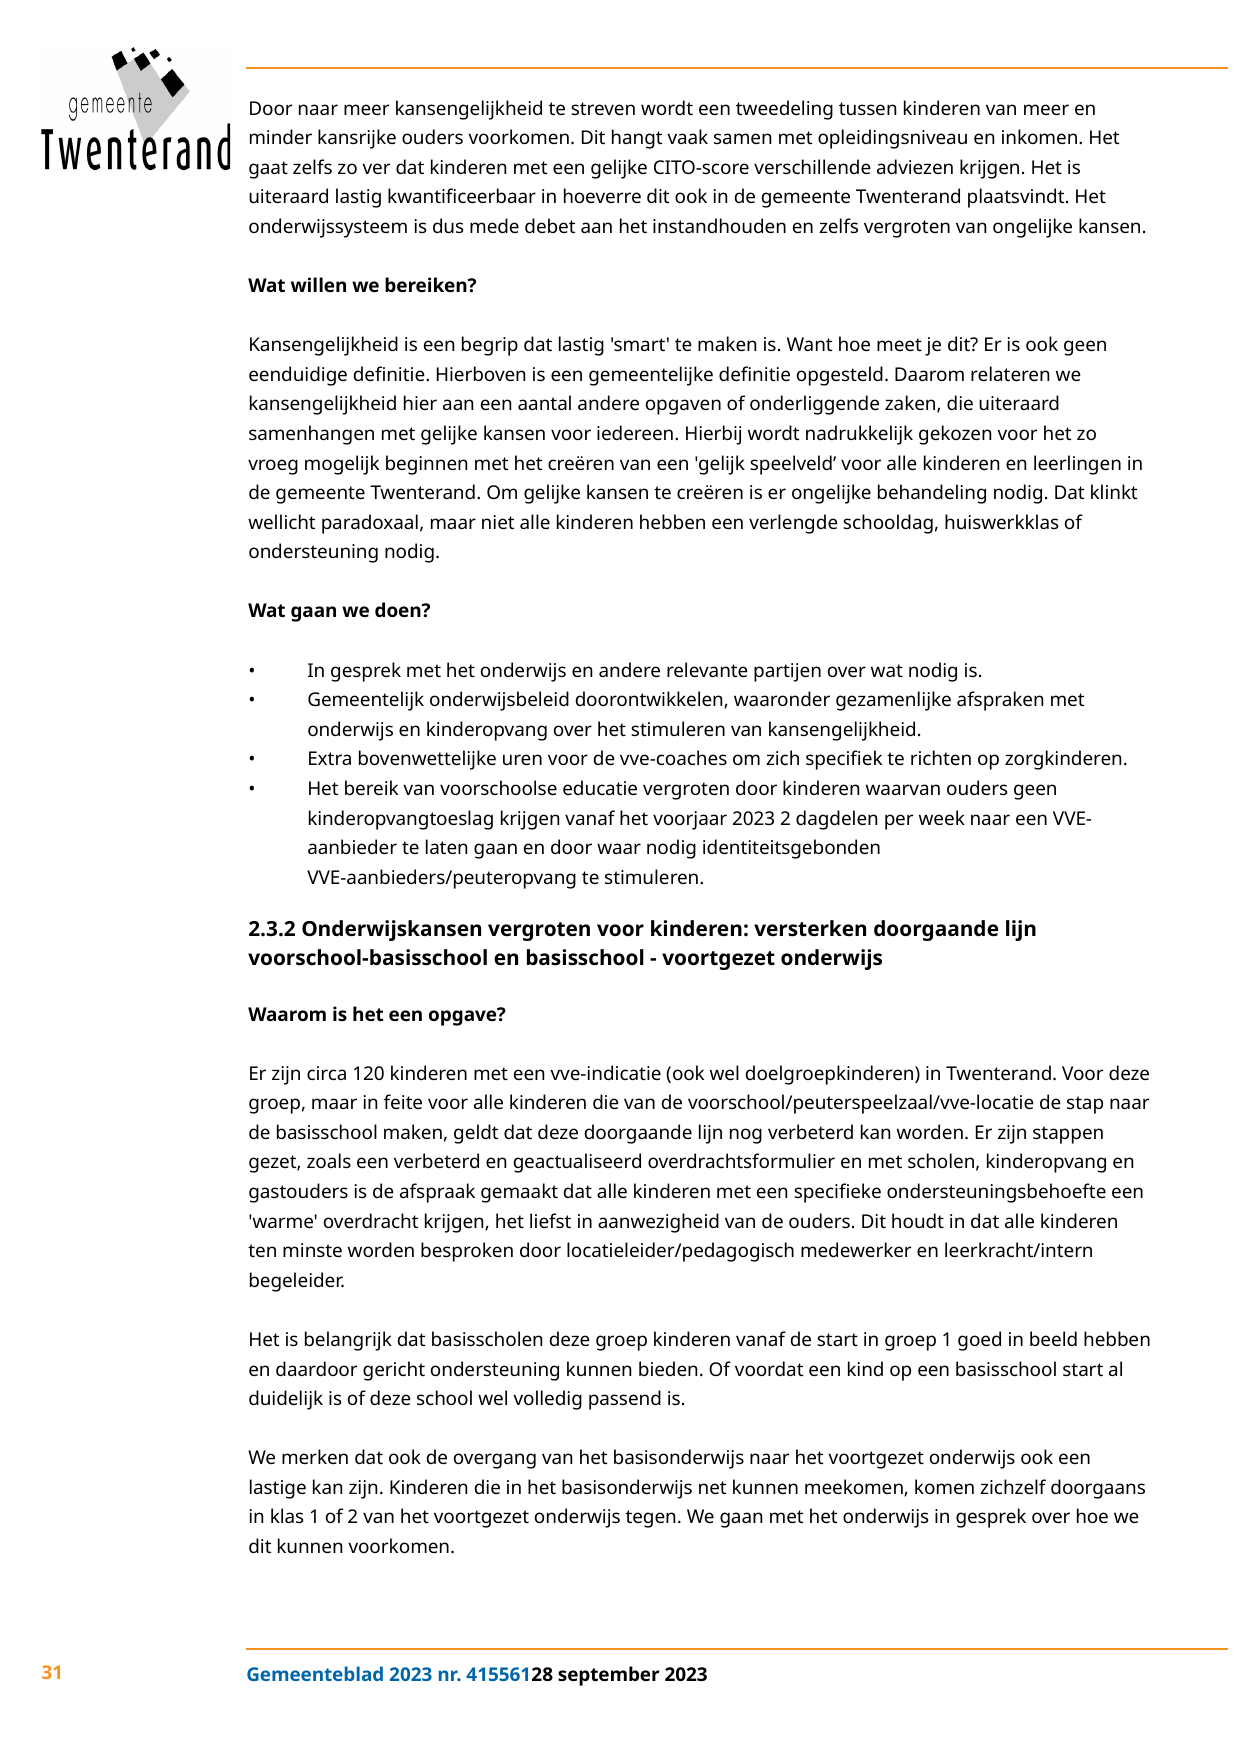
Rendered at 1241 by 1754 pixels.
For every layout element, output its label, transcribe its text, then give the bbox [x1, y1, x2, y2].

text Door naar meer kansengelijkheid te streven wordt een tweedeling tussen kinderen van meer en minder kansrijke ouders voorkomen. Dit hangt vaak samen met opleidingsniveau en inkomen. Het gaat zelfs zo ver dat kinderen met een gelijke CITO-score verschillende adviezen krijgen. Het is uiteraard lastig kwantificeerbaar in hoeverre dit ook in de gemeente Twenterand plaatsvindt. Het onderwijssysteem is dus mede debet aan het instandhouden en zelfs vergroten van ongelijke kansen. [248, 95, 1152, 239]
text We merken dat ook de overgang van het basisonderwijs naar het voortgezet onderwijs ook een lastige kan zijn. Kinderen die in het basisonderwijs net kunnen meekomen, komen zichzelf doorgaans in klas 1 of 2 van het voortgezet onderwijs tegen. We gaan met het onderwijs in gesprek over hoe we dit kunnen voorkomen. [248, 1444, 1152, 1559]
text Kansengelijkheid is een begrip dat lastig 'smart' te maken is. Want hoe meet je dit? Er is ook geen eenduidige definitie. Hierboven is een gemeentelijke definitie opgesteld. Daarom relateren we kansengelijkheid hier aan een aantal andere opgaven of onderliggende zaken, die uiteraard samenhangen met gelijke kansen voor iedereen. Hierbij wordt nadrukkelijk gekozen voor het zo vroeg mogelijk beginnen met het creëren van een 'gelijk speelveld’ voor alle kinderen en leerlingen in de gemeente Twenterand. Om gelijke kansen te creëren is er ongelijke behandeling nodig. Dat klinkt wellicht paradoxaal, maar niet alle kinderen hebben een verlengde schooldag, huiswerkklas of ondersteuning nodig. [248, 331, 1152, 564]
picture [41, 47, 231, 172]
list In gesprek met het onderwijs en andere relevante partijen over wat nodig is. [248, 657, 1152, 683]
text Waarom is het een opgave? [248, 1001, 1152, 1027]
list Gemeentelijk onderwijsbeleid doorontwikkelen, waaronder gezamenlijke afspraken met onderwijs en kinderopvang over het stimuleren van kansengelijkheid. [248, 686, 1152, 742]
text Wat gaan we doen? [248, 598, 1152, 623]
text Wat willen we bereiken? [248, 272, 1152, 298]
text 2.3.2 Onderwijskansen vergroten voor kinderen: versterken doorgaande lijn voorschool-basisschool en basisschool - voortgezet onderwijs [248, 914, 1152, 971]
text Het is belangrijk dat basisscholen deze groep kinderen vanaf de start in groep 1 goed in beeld hebben en daardoor gericht ondersteuning kunnen bieden. Of voordat een kind op een basisschool start al duidelijk is of deze school wel volledig passend is. [248, 1326, 1152, 1411]
list Het bereik van voorschoolse educatie vergroten door kinderen waarvan ouders geen kinderopvangtoeslag krijgen vanaf het voorjaar 2023 2 dagdelen per week naar een VVE- aanbieder te laten gaan en door waar nodig identiteitsgebonden VVE-aanbieders/peuteropvang te stimuleren. [248, 775, 1152, 890]
text Er zijn circa 120 kinderen met een vve-indicatie (ook wel doelgroepkinderen) in Twenterand. Voor deze groep, maar in feite voor alle kinderen die van de voorschool/peuterspeelzaal/vve-locatie de stap naar de basisschool maken, geldt dat deze doorgaande lijn nog verbeterd kan worden. Er zijn stappen gezet, zoals een verbeterd en geactualiseerd overdrachtsformulier en met scholen, kinderopvang en gastouders is de afspraak gemaakt dat alle kinderen met een specifieke ondersteuningsbehoefte een 'warme' overdracht krijgen, het liefst in aanwezigheid van de ouders. Dit houdt in dat alle kinderen ten minste worden besproken door locatieleider/pedagogisch medewerker en leerkracht/intern begeleider. [248, 1060, 1152, 1293]
list Extra bovenwettelijke uren voor de vve-coaches om zich specifiek te richten op zorgkinderen. [248, 746, 1152, 771]
